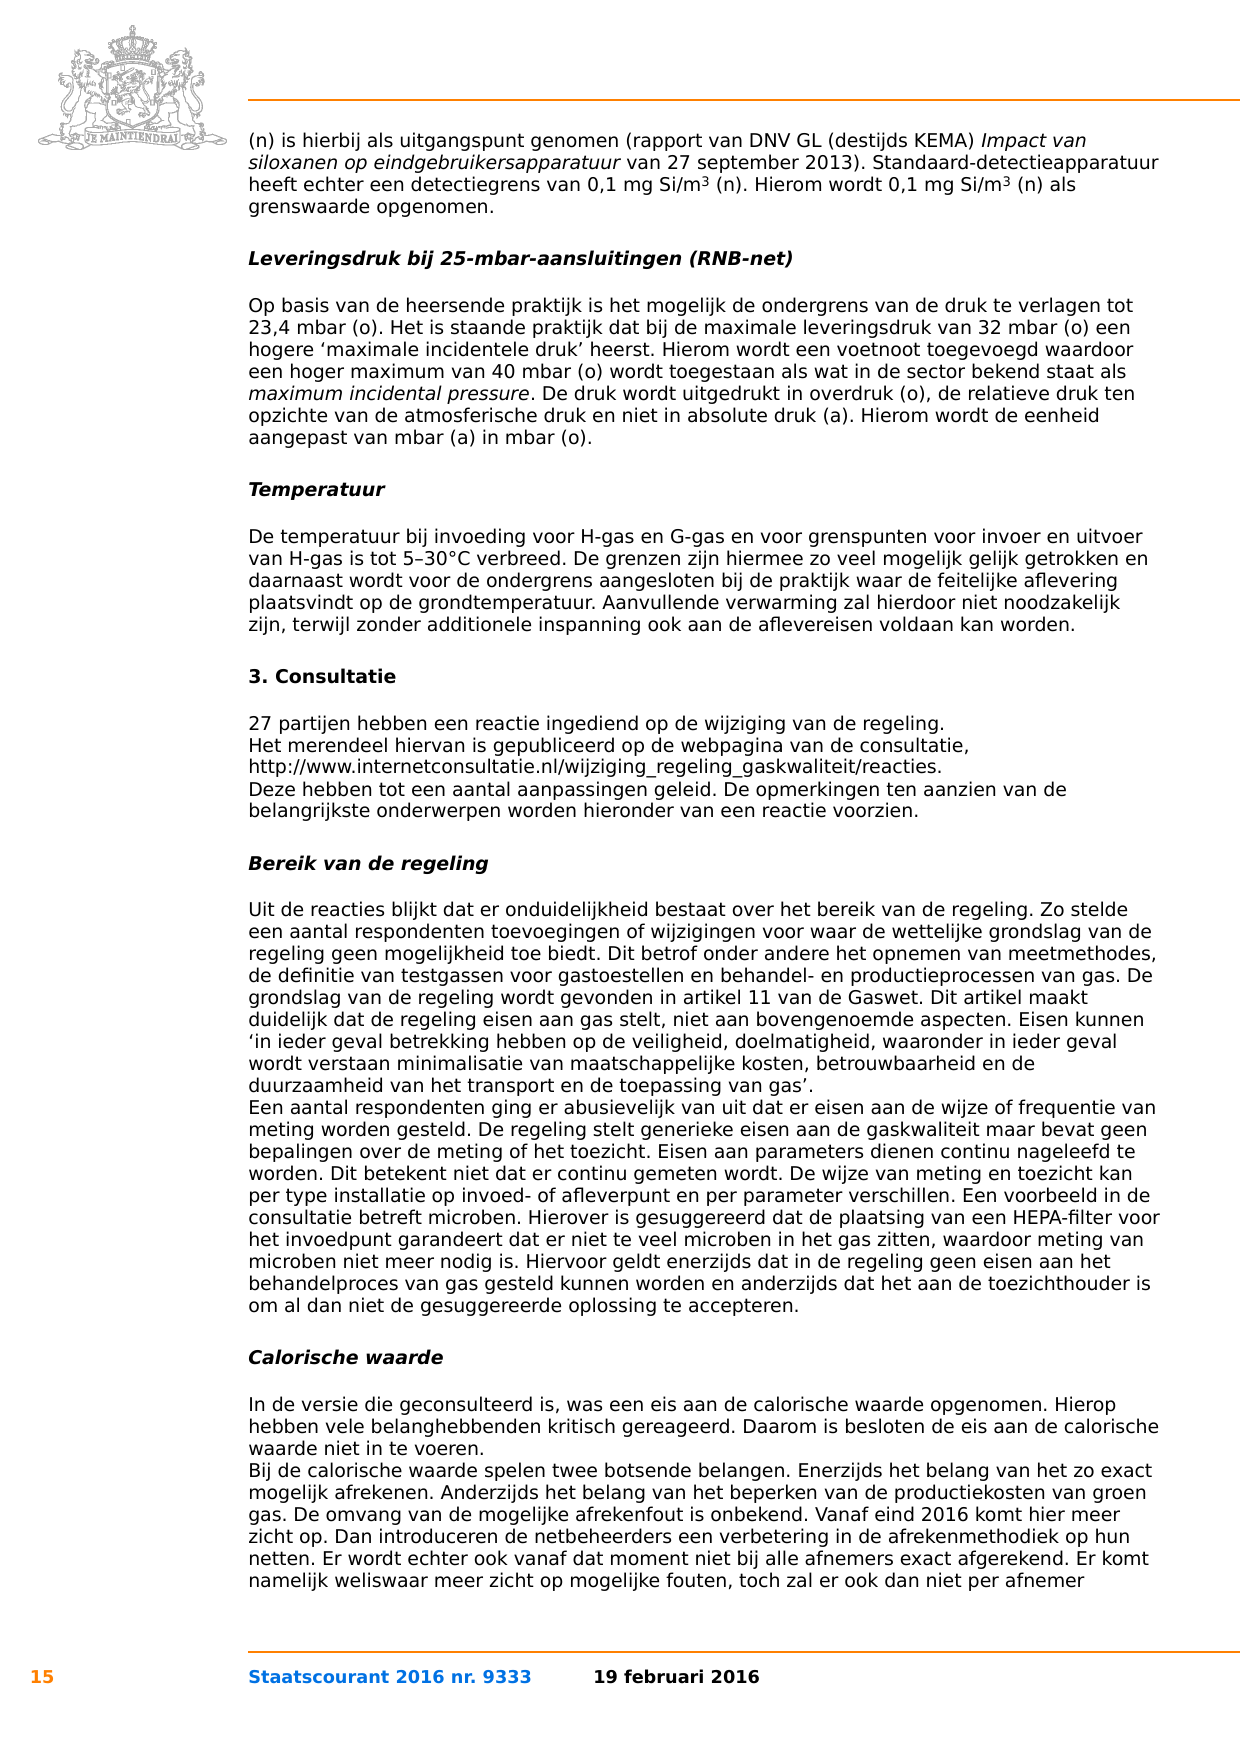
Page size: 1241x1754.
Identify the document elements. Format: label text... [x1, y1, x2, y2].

text (n) is hierbij als uitgangspunt genomen (rapport van DNV GL (destijds KEMA) Impact van siloxanen op eindgebruikersapparatuur van 27 september 2013). Standaard-detectieapparatuur heeft echter een detectiegrens van 0,1 mg Si/m3 (n). Hierom wordt 0,1 mg Si/m3 (n) als grenswaarde opgenomen. [248, 130, 1163, 218]
picture [38, 25, 227, 150]
text In de versie die geconsulteerd is, was een eis aan de calorische waarde opgenomen. Hierop hebben vele belanghebbenden kritisch gereageerd. Daarom is besloten de eis aan de calorische waarde niet in te voeren. [248, 1394, 1163, 1460]
text De temperatuur bij invoeding voor H-gas en G-gas en voor grenspunten voor invoer en uitvoer van H-gas is tot 5–30°C verbreed. De grenzen zijn hiermee zo veel mogelijk gelijk getrokken en daarnaast wordt voor de ondergrens aangesloten bij de praktijk waar de feitelijke aflevering plaatsvindt op de grondtemperatuur. Aanvullende verwarming zal hierdoor niet noodzakelijk zijn, terwijl zonder additionele inspanning ook aan de aflevereisen voldaan kan worden. [248, 526, 1163, 636]
text Het merendeel hiervan is gepubliceerd op de webpagina van de consultatie, http://www.internetconsultatie.nl/wijziging_regeling_gaskwaliteit/reacties. [248, 734, 1163, 778]
subtitle Bereik van de regeling [248, 852, 1163, 874]
text 27 partijen hebben een reactie ingediend op de wijziging van de regeling. [248, 712, 1163, 734]
text Uit de reacties blijkt dat er onduidelijkheid bestaat over het bereik van de regeling. Zo stelde een aantal respondenten toevoegingen of wijzigingen voor waar de wettelijke grondslag van de regeling geen mogelijkheid toe biedt. Dit betrof onder andere het opnemen van meetmethodes, de definitie van testgassen voor gastoestellen en behandel- en productieprocessen van gas. De grondslag van de regeling wordt gevonden in artikel 11 van de Gaswet. Dit artikel maakt duidelijk dat de regeling eisen aan gas stelt, niet aan bovengenoemde aspecten. Eisen kunnen ‘in ieder geval betrekking hebben op de veiligheid, doelmatigheid, waaronder in ieder geval wordt verstaan minimalisatie van maatschappelijke kosten, betrouwbaarheid en de duurzaamheid van het transport en de toepassing van gas’. [248, 899, 1163, 1097]
subtitle Leveringsdruk bij 25-mbar-aansluitingen (RNB-net) [248, 248, 1163, 270]
text Op basis van de heersende praktijk is het mogelijk de ondergrens van de druk te verlagen tot 23,4 mbar (o). Het is staande praktijk dat bij de maximale leveringsdruk van 32 mbar (o) een hogere ‘maximale incidentele druk’ heerst. Hierom wordt een voetnoot toegevoegd waardoor een hoger maximum van 40 mbar (o) wordt toegestaan als wat in de sector bekend staat als maximum incidental pressure. De druk wordt uitgedrukt in overdruk (o), de relatieve druk ten opzichte van de atmosferische druk en niet in absolute druk (a). Hierom wordt de eenheid aangepast van mbar (a) in mbar (o). [248, 295, 1163, 449]
subtitle 3. Consultatie [248, 666, 1163, 687]
subtitle Calorische waarde [248, 1347, 1163, 1369]
text Een aantal respondenten ging er abusievelijk van uit dat er eisen aan de wijze of frequentie van meting worden gesteld. De regeling stelt generieke eisen aan de gaskwaliteit maar bevat geen bepalingen over de meting of het toezicht. Eisen aan parameters dienen continu nageleefd te worden. Dit betekent niet dat er continu gemeten wordt. De wijze van meting en toezicht kan per type installatie op invoed- of afleverpunt en per parameter verschillen. Een voorbeeld in de consultatie betreft microben. Hierover is gesuggereerd dat de plaatsing van een HEPA-filter voor het invoedpunt garandeert dat er niet te veel microben in het gas zitten, waardoor meting van microben niet meer nodig is. Hiervoor geldt enerzijds dat in de regeling geen eisen aan het behandelproces van gas gesteld kunnen worden en anderzijds dat het aan de toezichthouder is om al dan niet de gesuggereerde oplossing te accepteren. [248, 1097, 1163, 1317]
subtitle Temperatuur [248, 479, 1163, 501]
text Bij de calorische waarde spelen twee botsende belangen. Enerzijds het belang van het zo exact mogelijk afrekenen. Anderzijds het belang van het beperken van de productiekosten van groen gas. De omvang van de mogelijke afrekenfout is onbekend. Vanaf eind 2016 komt hier meer zicht op. Dan introduceren de netbeheerders een verbetering in de afrekenmethodiek op hun netten. Er wordt echter ook vanaf dat moment niet bij alle afnemers exact afgerekend. Er komt namelijk weliswaar meer zicht op mogelijke fouten, toch zal er ook dan niet per afnemer [248, 1460, 1163, 1592]
text Deze hebben tot een aantal aanpassingen geleid. De opmerkingen ten aanzien van de belangrijkste onderwerpen worden hieronder van een reactie voorzien. [248, 778, 1163, 822]
